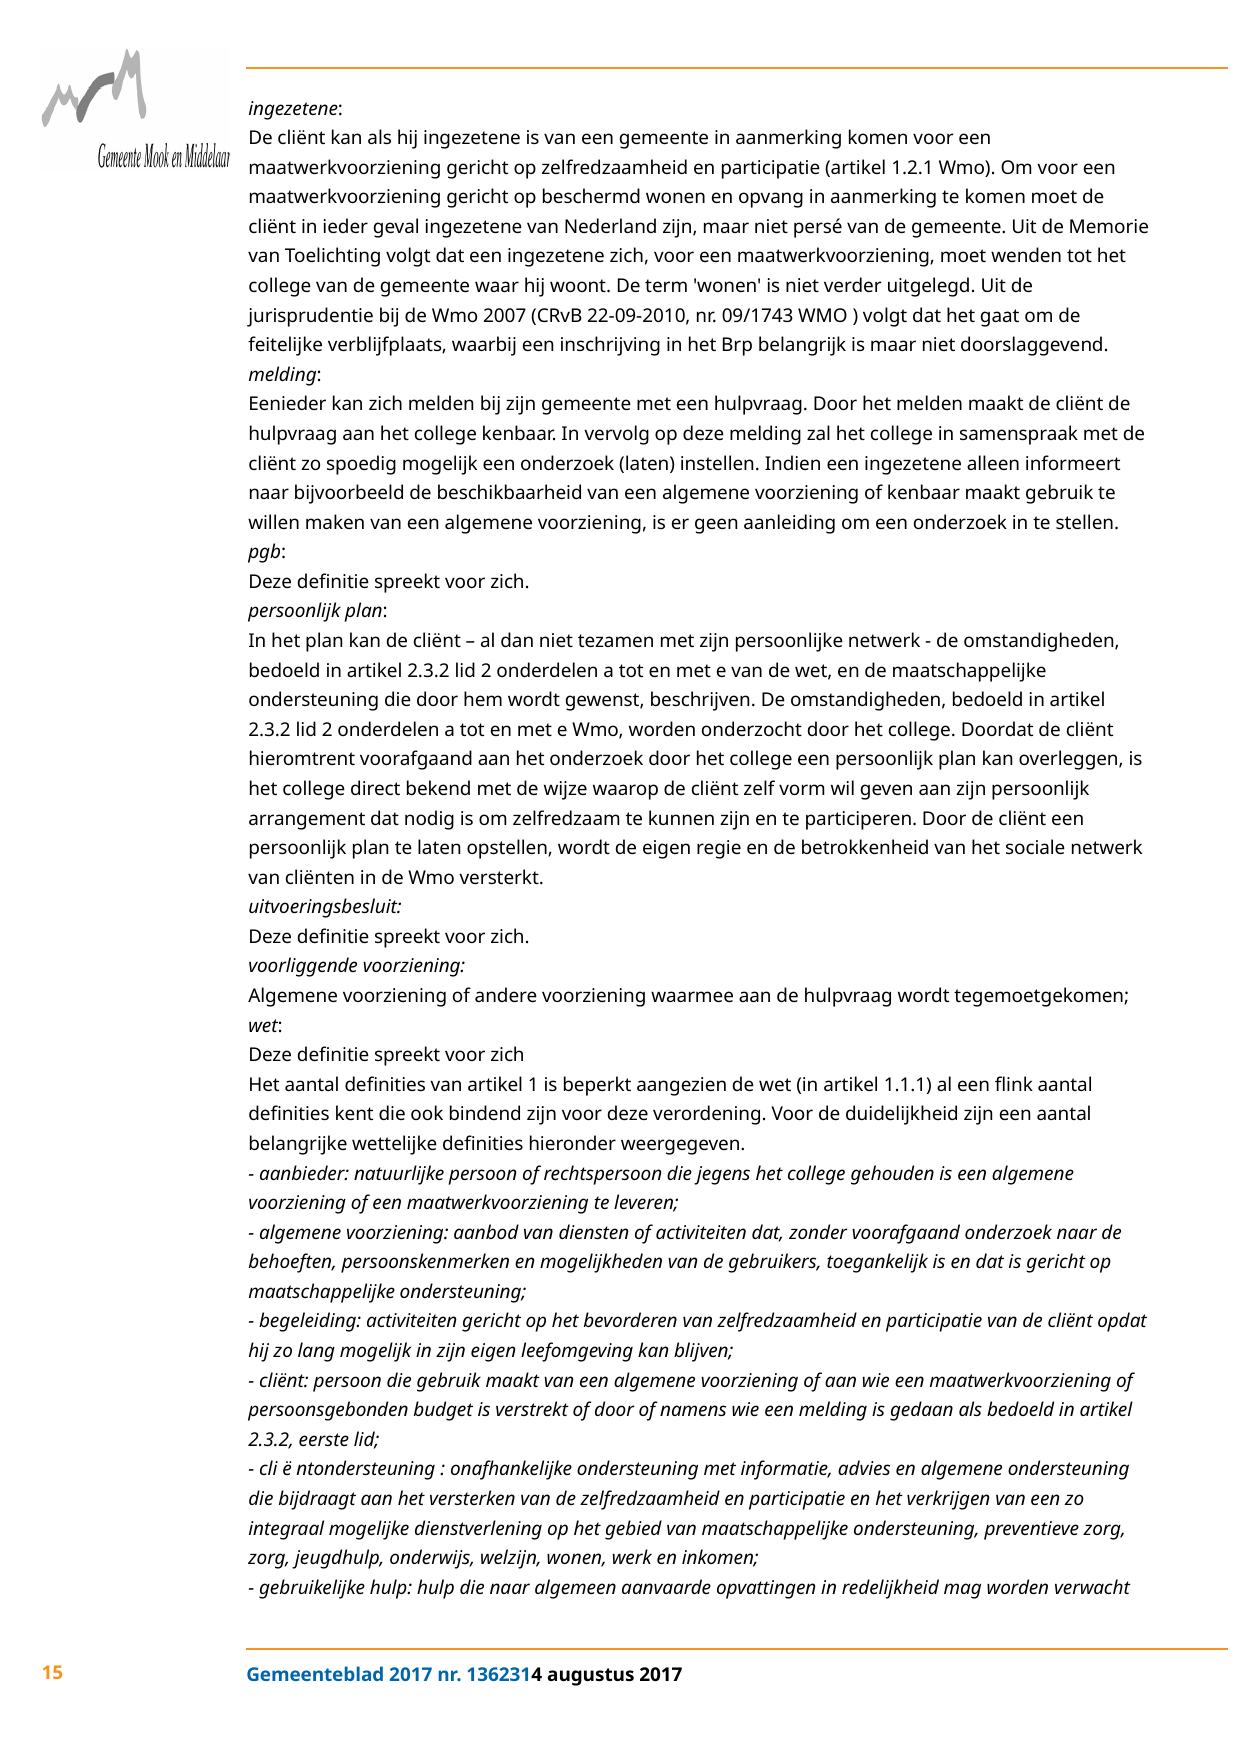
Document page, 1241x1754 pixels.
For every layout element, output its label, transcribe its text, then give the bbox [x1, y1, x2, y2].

text pgb: [248, 538, 1152, 564]
text Deze definitie spreekt voor zich. [248, 923, 1152, 949]
text - aanbieder: natuurlijke persoon of rechtspersoon die jegens het college gehouden is een algemene voorziening of een maatwerkvoorziening te leveren; [248, 1160, 1152, 1215]
text voorliggende voorziening: [248, 953, 1152, 978]
text uitvoeringsbesluit: [248, 893, 1152, 919]
text Deze definitie spreekt voor zich [248, 1041, 1152, 1067]
text wet: [248, 1012, 1152, 1038]
text - gebruikelijke hulp: hulp die naar algemeen aanvaarde opvattingen in redelijkheid mag worden verwacht [248, 1574, 1152, 1600]
text ingezetene: [248, 95, 1152, 121]
text De cliënt kan als hij ingezetene is van een gemeente in aanmerking komen voor een maatwerkvoorziening gericht op zelfredzaamheid en participatie (artikel 1.2.1 Wmo). Om voor een maatwerkvoorziening gericht op beschermd wonen en opvang in aanmerking te komen moet de cliënt in ieder geval ingezetene van Nederland zijn, maar niet persé van de gemeente. Uit de Memorie van Toelichting volgt dat een ingezetene zich, voor een maatwerkvoorziening, moet wenden tot het college van de gemeente waar hij woont. De term 'wonen' is niet verder uitgelegd. Uit de jurisprudentie bij de Wmo 2007 (CRvB 22-09-2010, nr. 09/1743 WMO ) volgt dat het gaat om de feitelijke verblijfplaats, waarbij een inschrijving in het Brp belangrijk is maar niet doorslaggevend. [248, 124, 1152, 357]
text Eenieder kan zich melden bij zijn gemeente met een hulpvraag. Door het melden maakt de cliënt de hulpvraag aan het college kenbaar. In vervolg op deze melding zal het college in samenspraak met de cliënt zo spoedig mogelijk een onderzoek (laten) instellen. Indien een ingezetene alleen informeert naar bijvoorbeeld de beschikbaarheid van een algemene voorziening of kenbaar maakt gebruik te willen maken van een algemene voorziening, is er geen aanleiding om een onderzoek in te stellen. [248, 391, 1152, 535]
text - cli ё ntondersteuning : onafhankelijke ondersteuning met informatie, advies en algemene ondersteuning die bijdraagt aan het versterken van de zelfredzaamheid en participatie en het verkrijgen van een zo integraal mogelijke dienstverlening op het gebied van maatschappelijke ondersteuning, preventieve zorg, zorg, jeugdhulp, onderwijs, welzijn, wonen, werk en inkomen; [248, 1456, 1152, 1570]
text persoonlijk plan: [248, 598, 1152, 623]
text melding: [248, 361, 1152, 387]
text Het aantal definities van artikel 1 is beperkt aangezien de wet (in artikel 1.1.1) al een flink aantal definities kent die ook bindend zijn voor deze verordening. Voor de duidelijkheid zijn een aantal belangrijke wettelijke definities hieronder weergegeven. [248, 1071, 1152, 1156]
text - algemene voorziening: aanbod van diensten of activiteiten dat, zonder voorafgaand onderzoek naar de behoeften, persoonskenmerken en mogelijkheden van de gebruikers, toegankelijk is en dat is gericht op maatschappelijke ondersteuning; [248, 1219, 1152, 1304]
text In het plan kan de cliënt – al dan niet tezamen met zijn persoonlijke netwerk - de omstandigheden, bedoeld in artikel 2.3.2 lid 2 onderdelen a tot en met e van de wet, en de maatschappelijke ondersteuning die door hem wordt gewenst, beschrijven. De omstandigheden, bedoeld in artikel 2.3.2 lid 2 onderdelen a tot en met e Wmo, worden onderzocht door het college. Doordat de cliënt hieromtrent voorafgaand aan het onderzoek door het college een persoonlijk plan kan overleggen, is het college direct bekend met de wijze waarop de cliënt zelf vorm wil geven aan zijn persoonlijk arrangement dat nodig is om zelfredzaam te kunnen zijn en te participeren. Door de cliënt een persoonlijk plan te laten opstellen, wordt de eigen regie en de betrokkenheid van het sociale netwerk van cliënten in de Wmo versterkt. [248, 627, 1152, 890]
picture [41, 47, 231, 172]
text - cliënt: persoon die gebruik maakt van een algemene voorziening of aan wie een maatwerkvoorziening of persoonsgebonden budget is verstrekt of door of namens wie een melding is gedaan als bedoeld in artikel 2.3.2, eerste lid; [248, 1367, 1152, 1452]
text Algemene voorziening of andere voorziening waarmee aan de hulpvraag wordt tegemoetgekomen; [248, 982, 1152, 1008]
text - begeleiding: activiteiten gericht op het bevorderen van zelfredzaamheid en participatie van de cliënt opdat hij zo lang mogelijk in zijn eigen leefomgeving kan blijven; [248, 1308, 1152, 1363]
text Deze definitie spreekt voor zich. [248, 568, 1152, 594]
